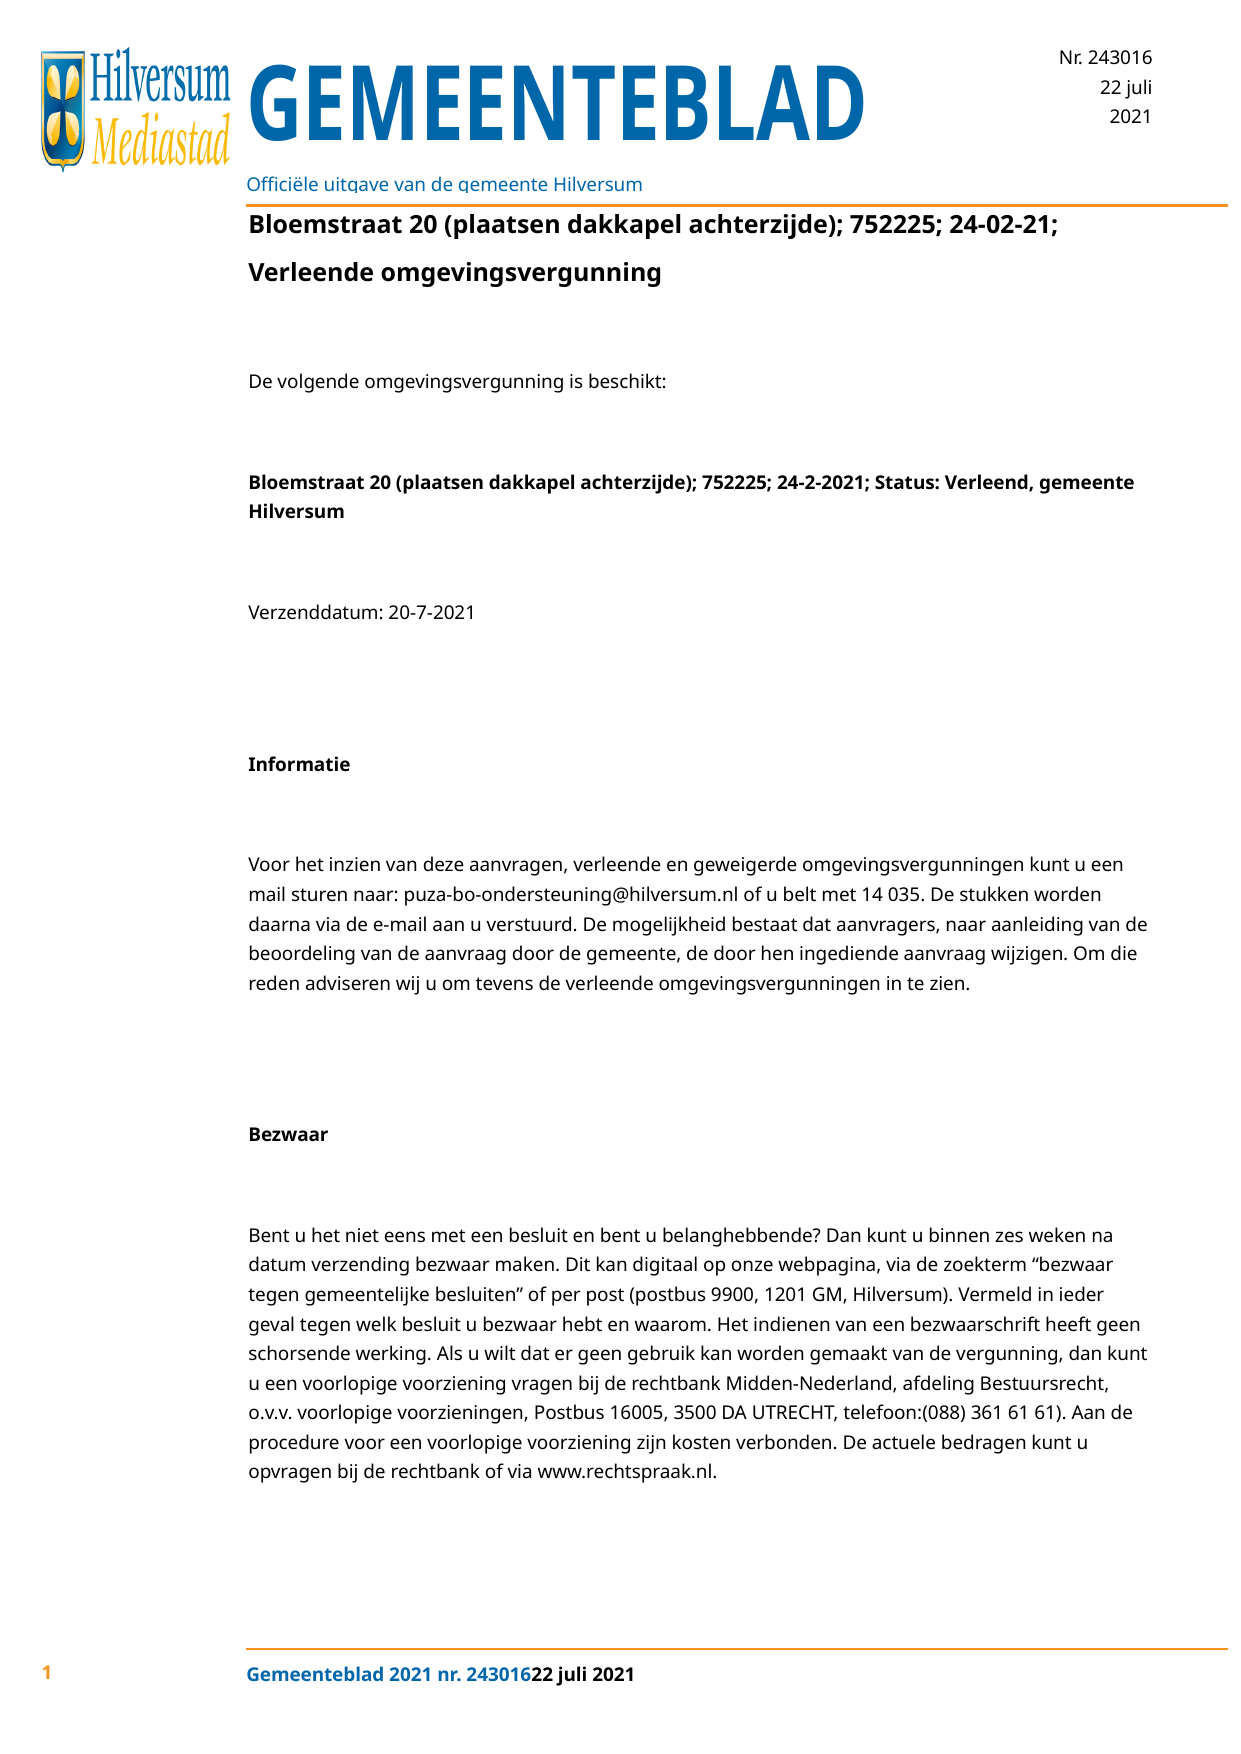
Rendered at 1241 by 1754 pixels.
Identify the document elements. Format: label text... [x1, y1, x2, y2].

text Voor het inzien van deze aanvragen, verleende en geweigerde omgevingsvergunningen kunt u een mail sturen naar: puza-bo-ondersteuning@hilversum.nl of u belt met 14 035. De stukken worden daarna via de e-mail aan u verstuurd. De mogelijkheid bestaat dat aanvragers, naar aanleiding van de beoordeling van de aanvraag door de gemeente, de door hen ingediende aanvraag wijzigen. Om die reden adviseren wij u om tevens de verleende omgevingsvergunningen in te zien. [248, 852, 1152, 996]
text Bloemstraat 20 (plaatsen dakkapel achterzijde); 752225; 24-2-2021; Status: Verleend, gemeente Hilversum [248, 469, 1152, 524]
text Verzenddatum: 20-7-2021 [248, 599, 1152, 625]
text De volgende omgevingsvergunning is beschikt: [248, 368, 1152, 394]
picture [41, 47, 231, 172]
text Bloemstraat 20 (plaatsen dakkapel achterzijde); 752225; 24-02-21; Verleende omgevingsvergunning [248, 207, 1152, 288]
text Bezwaar [248, 1121, 1152, 1147]
text Bent u het niet eens met een besluit en bent u belanghebbende? Dan kunt u binnen zes weken na datum verzending bezwaar maken. Dit kan digitaal op onze webpagina, via de zoekterm “bezwaar tegen gemeentelijke besluiten” of per post (postbus 9900, 1201 GM, Hilversum). Vermeld in ieder geval tegen welk besluit u bezwaar hebt en waarom. Het indienen van een bezwaarschrift heeft geen schorsende werking. Als u wilt dat er geen gebruik kan worden gemaakt van de vergunning, dan kunt u een voorlopige voorziening vragen bij de rechtbank Midden-Nederland, afdeling Bestuursrecht, o.v.v. voorlopige voorzieningen, Postbus 16005, 3500 DA UTRECHT, telefoon:(088) 361 61 61). Aan de procedure voor een voorlopige voorziening zijn kosten verbonden. De actuele bedragen kunt u opvragen bij de rechtbank of via www.rechtspraak.nl. [248, 1222, 1152, 1484]
text Informatie [248, 751, 1152, 777]
